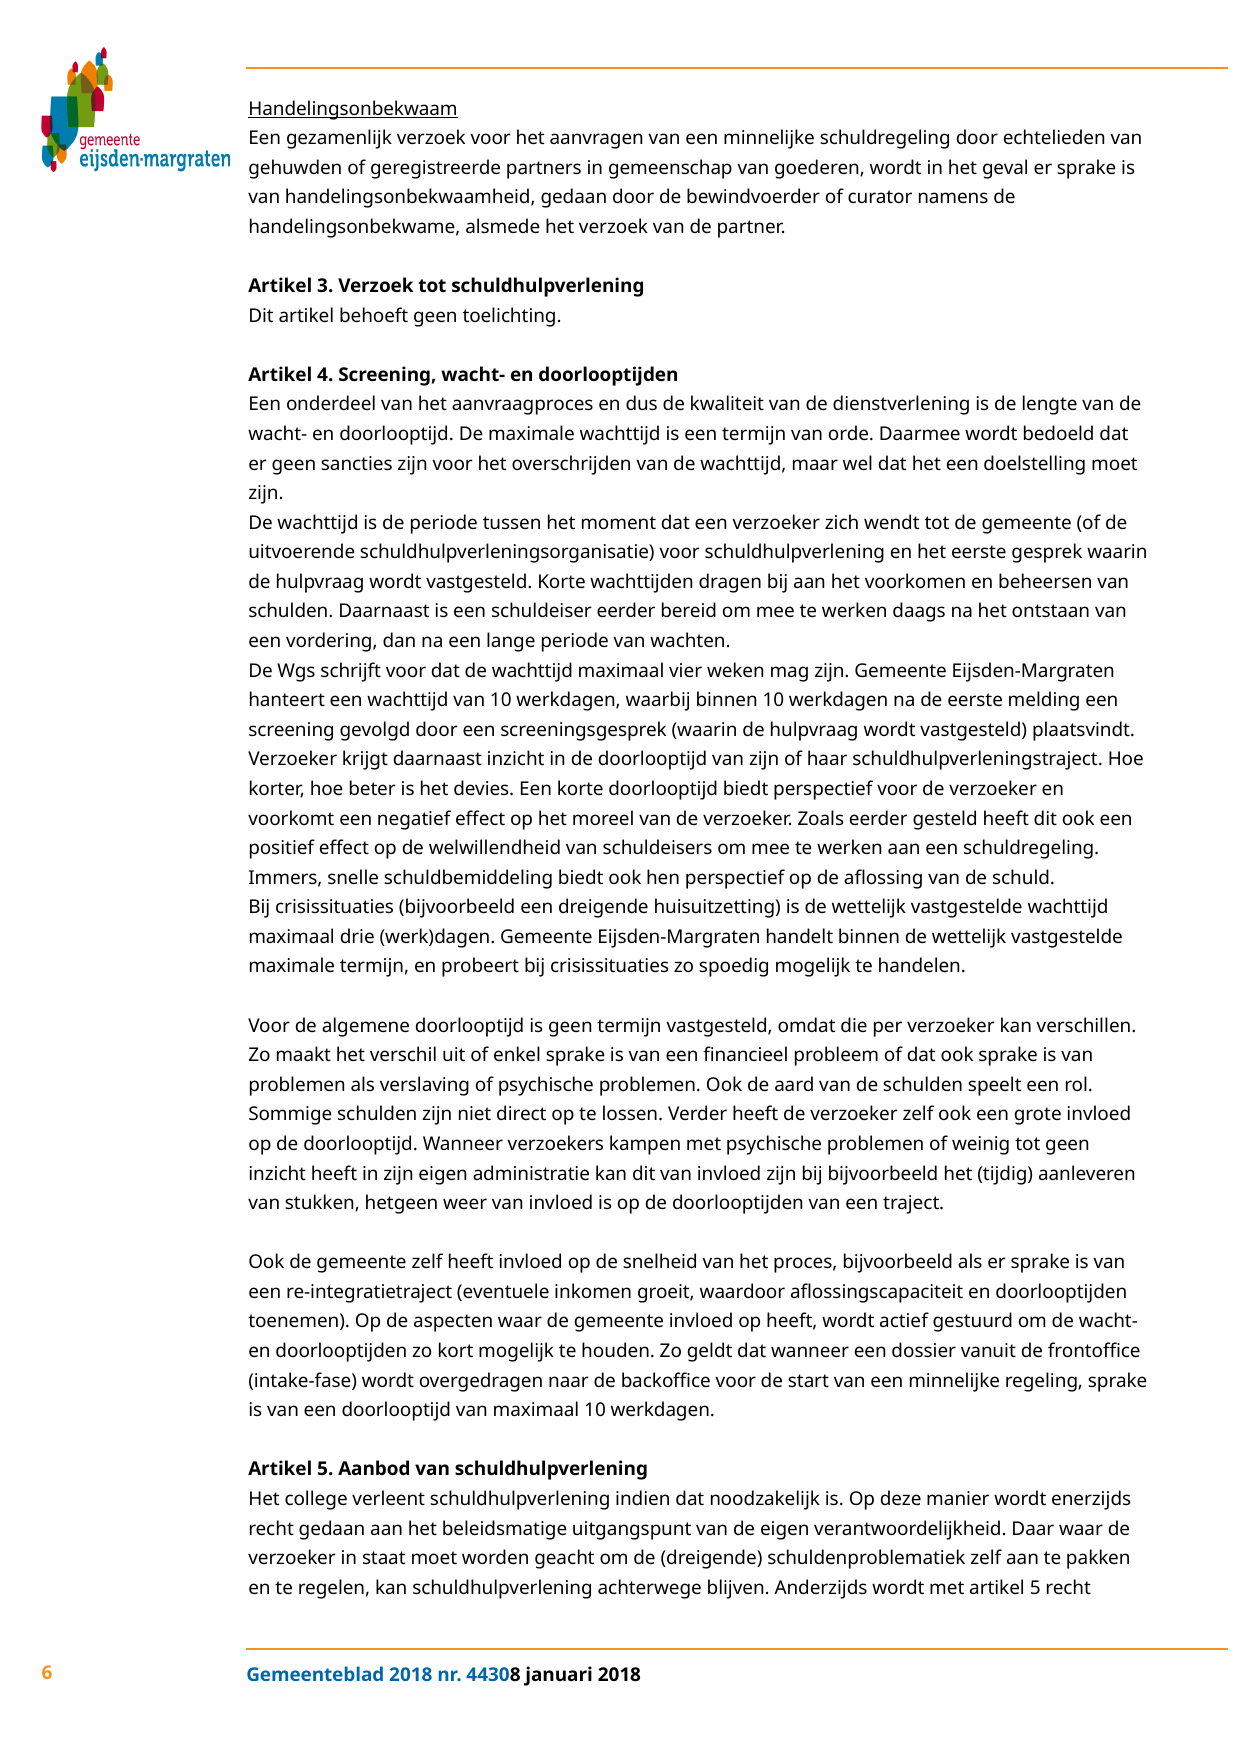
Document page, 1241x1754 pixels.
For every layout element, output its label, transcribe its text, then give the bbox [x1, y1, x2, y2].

picture [41, 47, 231, 172]
text De Wgs schrijft voor dat de wachttijd maximaal vier weken mag zijn. Gemeente Eijsden-Margraten hanteert een wachttijd van 10 werkdagen, waarbij binnen 10 werkdagen na de eerste melding een screening gevolgd door een screeningsgesprek (waarin de hulpvraag wordt vastgesteld) plaatsvindt. [248, 657, 1152, 742]
text Dit artikel behoeft geen toelichting. [248, 302, 1152, 328]
text Artikel 4. Screening, wacht- en doorlooptijden [248, 361, 1152, 387]
text Bij crisissituaties (bijvoorbeeld een dreigende huisuitzetting) is de wettelijk vastgestelde wachttijd maximaal drie (werk)dagen. Gemeente Eijsden-Margraten handelt binnen de wettelijk vastgestelde maximale termijn, en probeert bij crisissituaties zo spoedig mogelijk te handelen. [248, 893, 1152, 978]
text Een gezamenlijk verzoek voor het aanvragen van een minnelijke schuldregeling door echtelieden van gehuwden of geregistreerde partners in gemeenschap van goederen, wordt in het geval er sprake is van handelingsonbekwaamheid, gedaan door de bewindvoerder of curator namens de handelingsonbekwame, alsmede het verzoek van de partner. [248, 124, 1152, 239]
text Een onderdeel van het aanvraagproces en dus de kwaliteit van de dienstverlening is de lengte van de wacht- en doorlooptijd. De maximale wachttijd is een termijn van orde. Daarmee wordt bedoeld dat er geen sancties zijn voor het overschrijden van de wachttijd, maar wel dat het een doelstelling moet zijn. [248, 391, 1152, 505]
text Artikel 3. Verzoek tot schuldhulpverlening [248, 272, 1152, 298]
text Verzoeker krijgt daarnaast inzicht in de doorlooptijd van zijn of haar schuldhulpverleningstraject. Hoe korter, hoe beter is het devies. Een korte doorlooptijd biedt perspectief voor de verzoeker en voorkomt een negatief effect op het moreel van de verzoeker. Zoals eerder gesteld heeft dit ook een positief effect op de welwillendheid van schuldeisers om mee te werken aan een schuldregeling. Immers, snelle schuldbemiddeling biedt ook hen perspectief op de aflossing van de schuld. [248, 746, 1152, 890]
text Ook de gemeente zelf heeft invloed op de snelheid van het proces, bijvoorbeeld als er sprake is van een re-integratietraject (eventuele inkomen groeit, waardoor aflossingscapaciteit en doorlooptijden toenemen). Op de aspecten waar de gemeente invloed op heeft, wordt actief gestuurd om de wacht- en doorlooptijden zo kort mogelijk te houden. Zo geldt dat wanneer een dossier vanuit de frontoffice (intake-fase) wordt overgedragen naar de backoffice voor de start van een minnelijke regeling, sprake is van een doorlooptijd van maximaal 10 werkdagen. [248, 1248, 1152, 1422]
text Voor de algemene doorlooptijd is geen termijn vastgesteld, omdat die per verzoeker kan verschillen. Zo maakt het verschil uit of enkel sprake is van een financieel probleem of dat ook sprake is van problemen als verslaving of psychische problemen. Ook de aard van de schulden speelt een rol. Sommige schulden zijn niet direct op te lossen. Verder heeft de verzoeker zelf ook een grote invloed op de doorlooptijd. Wanneer verzoekers kampen met psychische problemen of weinig tot geen inzicht heeft in zijn eigen administratie kan dit van invloed zijn bij bijvoorbeeld het (tijdig) aanleveren van stukken, hetgeen weer van invloed is op de doorlooptijden van een traject. [248, 1012, 1152, 1215]
text Het college verleent schuldhulpverlening indien dat noodzakelijk is. Op deze manier wordt enerzijds recht gedaan aan het beleidsmatige uitgangspunt van de eigen verantwoordelijkheid. Daar waar de verzoeker in staat moet worden geacht om de (dreigende) schuldenproblematiek zelf aan te pakken en te regelen, kan schuldhulpverlening achterwege blijven. Anderzijds wordt met artikel 5 recht [248, 1485, 1152, 1600]
text Handelingsonbekwaam [248, 95, 1152, 121]
text Artikel 5. Aanbod van schuldhulpverlening [248, 1456, 1152, 1481]
text De wachttijd is de periode tussen het moment dat een verzoeker zich wendt tot de gemeente (of de uitvoerende schuldhulpverleningsorganisatie) voor schuldhulpverlening en het eerste gesprek waarin de hulpvraag wordt vastgesteld. Korte wachttijden dragen bij aan het voorkomen en beheersen van schulden. Daarnaast is een schuldeiser eerder bereid om mee te werken daags na het ontstaan van een vordering, dan na een lange periode van wachten. [248, 509, 1152, 653]
